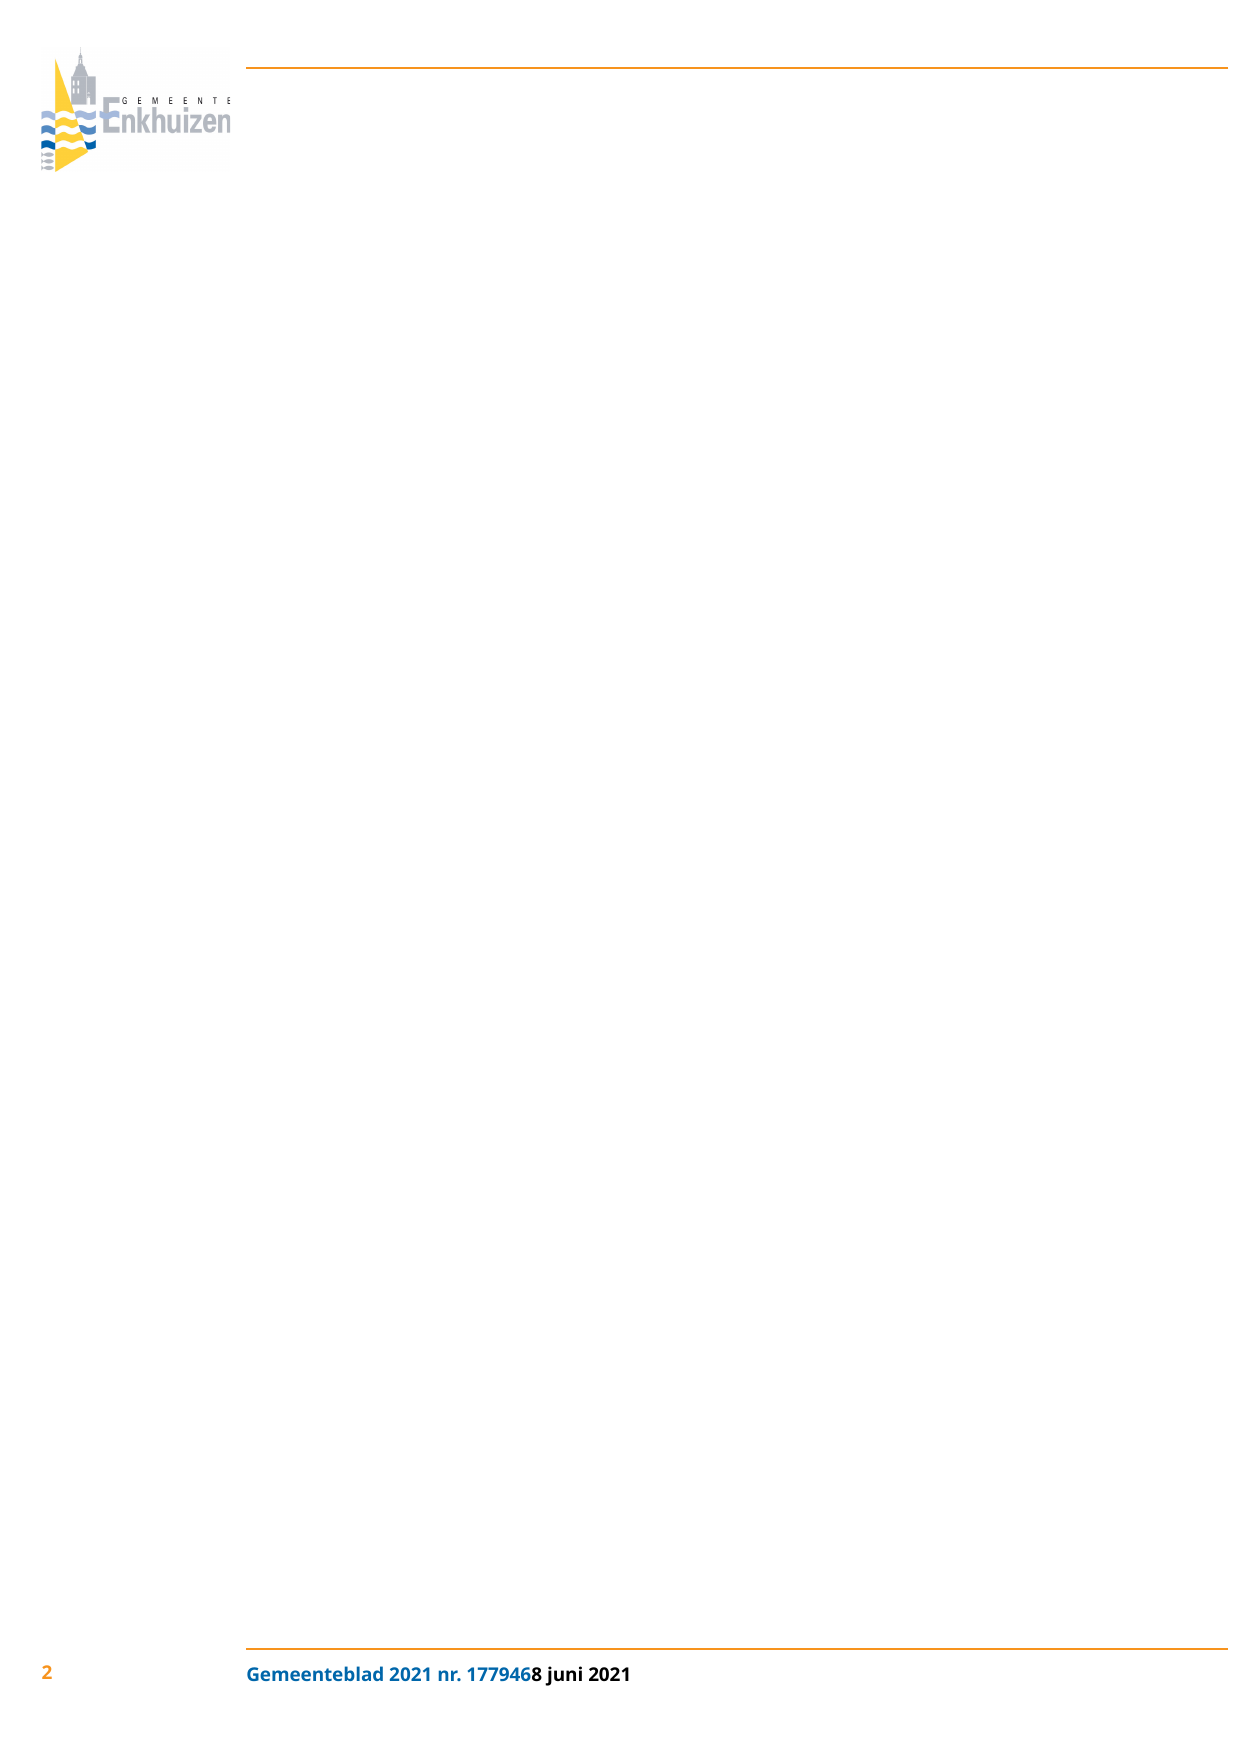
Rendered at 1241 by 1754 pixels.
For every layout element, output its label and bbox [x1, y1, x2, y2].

picture [41, 47, 231, 172]
